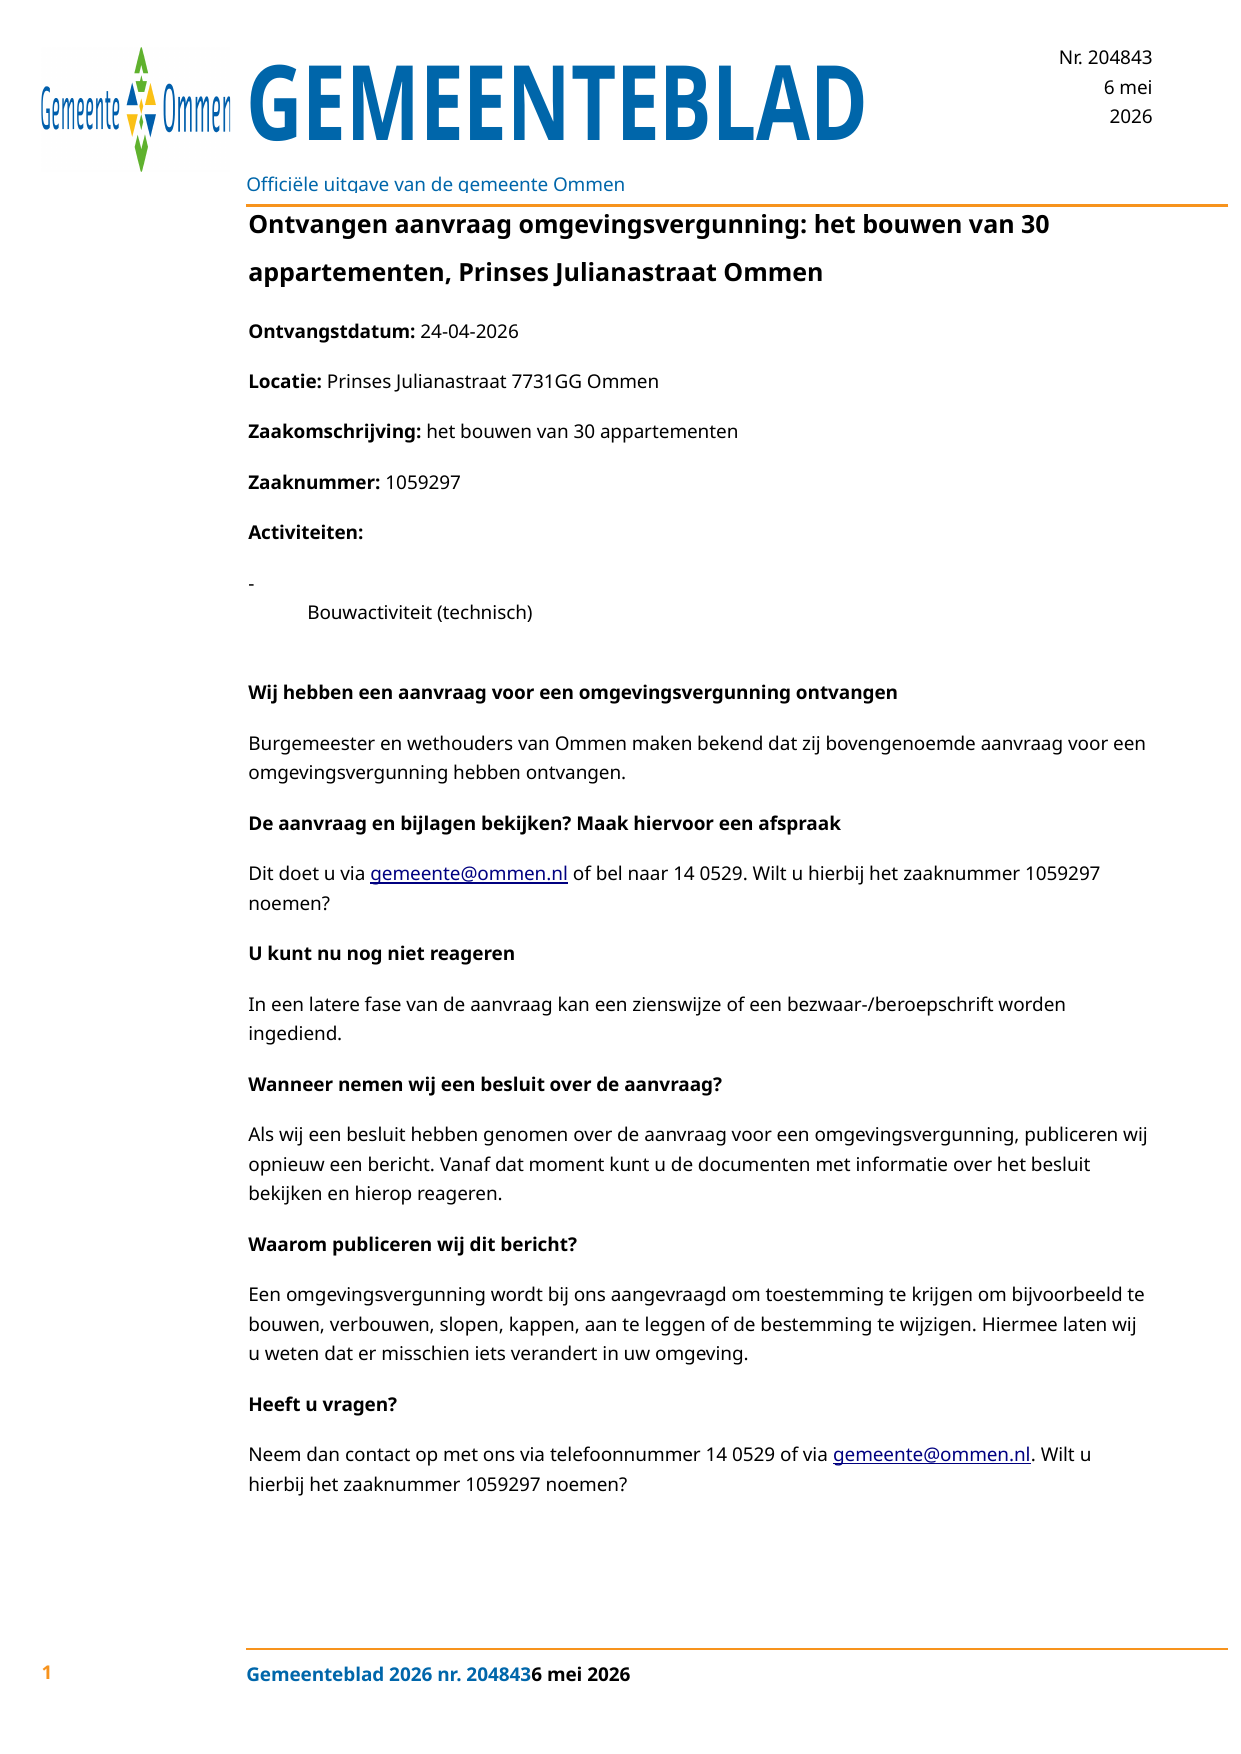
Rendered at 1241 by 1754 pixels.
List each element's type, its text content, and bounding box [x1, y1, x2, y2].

text Wanneer nemen wij een besluit over de aanvraag? [248, 1071, 1152, 1097]
picture [41, 47, 231, 172]
text Een omgevingsvergunning wordt bij ons aangevraagd om toestemming te krijgen om bijvoorbeeld te bouwen, verbouwen, slopen, kappen, aan te leggen of de bestemming te wijzigen. Hiermee laten wij u weten dat er misschien iets verandert in uw omgeving. [248, 1281, 1152, 1366]
text Ontvangstdatum: 24-04-2026 [248, 318, 1152, 344]
text Neem dan contact op met ons via telefoonnummer 14 0529 of via gemeente@ommen.nl. Wilt u hierbij het zaaknummer 1059297 noemen? [248, 1441, 1152, 1497]
text De aanvraag en bijlagen bekijken? Maak hiervoor een afspraak [248, 810, 1152, 836]
text Activiteiten: [248, 519, 1152, 545]
text Heeft u vragen? [248, 1391, 1152, 1417]
text Zaakomschrijving: het bouwen van 30 appartementen [248, 419, 1152, 444]
text Dit doet u via gemeente@ommen.nl of bel naar 14 0529. Wilt u hierbij het zaaknummer 1059297 noemen? [248, 860, 1152, 916]
text Waarom publiceren wij dit bericht? [248, 1231, 1152, 1257]
text Zaaknummer: 1059297 [248, 469, 1152, 495]
text Als wij een besluit hebben genomen over de aanvraag voor een omgevingsvergunning, publiceren wij opnieuw een bericht. Vanaf dat moment kunt u de documenten met informatie over het besluit bekijken en hierop reageren. [248, 1121, 1152, 1206]
text In een latere fase van de aanvraag kan een zienswijze of een bezwaar-/beroepschrift worden ingediend. [248, 991, 1152, 1046]
text Ontvangen aanvraag omgevingsvergunning: het bouwen van 30 appartementen, Prinses Julianastraat Ommen [248, 207, 1152, 288]
text Burgemeester en wethouders van Ommen maken bekend dat zij bovengenoemde aanvraag voor een omgevingsvergunning hebben ontvangen. [248, 730, 1152, 785]
text U kunt nu nog niet reageren [248, 940, 1152, 966]
text Wij hebben een aanvraag voor een omgevingsvergunning ontvangen [248, 679, 1152, 705]
text Locatie: Prinses Julianastraat 7731GG Ommen [248, 368, 1152, 394]
list Bouwactiviteit (technisch) [248, 599, 1152, 625]
